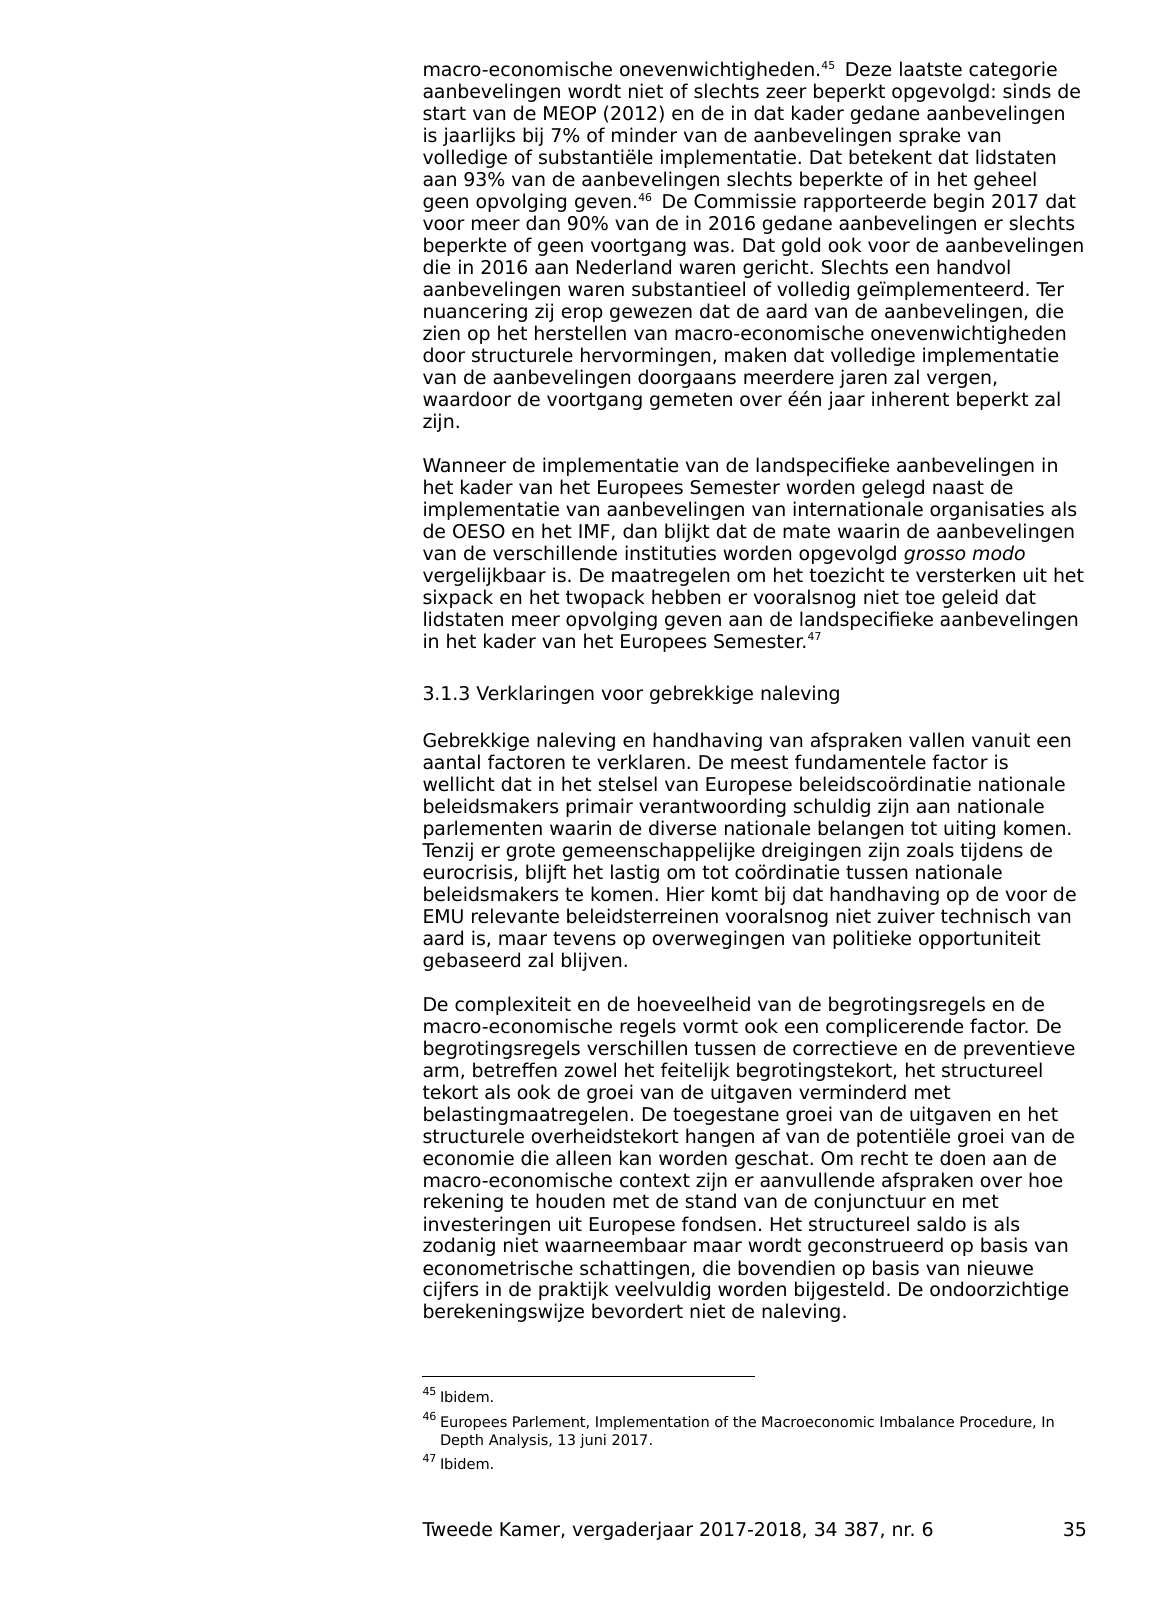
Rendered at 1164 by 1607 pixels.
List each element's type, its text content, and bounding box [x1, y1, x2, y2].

text Ibidem. [422, 1452, 1087, 1474]
text Europees Parlement, Implementation of the Macroeconomic Imbalance Procedure, In Depth Analysis, 13 juni 2017. [422, 1410, 1087, 1449]
text macro-economische onevenwichtigheden. Deze laatste categorie aanbevelingen wordt niet of slechts zeer beperkt opgevolgd: sinds de start van de MEOP (2012) en de in dat kader gedane aanbevelingen is jaarlijks bij 7% of minder van de aanbevelingen sprake van volledige of substantiële implementatie. Dat betekent dat lidstaten aan 93% van de aanbevelingen slechts beperkte of in het geheel geen opvolging geven. De Commissie rapporteerde begin 2017 dat voor meer dan 90% van de in 2016 gedane aanbevelingen er slechts beperkte of geen voortgang was. Dat gold ook voor de aanbevelingen die in 2016 aan Nederland waren gericht. Slechts een handvol aanbevelingen waren substantieel of volledig geïmplementeerd. Ter nuancering zij erop gewezen dat de aard van de aanbevelingen, die zien op het herstellen van macro-economische onevenwichtigheden door structurele hervormingen, maken dat volledige implementatie van de aanbevelingen doorgaans meerdere jaren zal vergen, waardoor de voortgang gemeten over één jaar inherent beperkt zal zijn. [422, 59, 1087, 433]
subtitle 3.1.3 Verklaringen voor gebrekkige naleving [422, 683, 1087, 705]
text Wanneer de implementatie van de landspecifieke aanbevelingen in het kader van het Europees Semester worden gelegd naast de implementatie van aanbevelingen van internationale organisaties als de OESO en het IMF, dan blijkt dat de mate waarin de aanbevelingen van de verschillende instituties worden opgevolgd grosso modo vergelijkbaar is. De maatregelen om het toezicht te versterken uit het sixpack en het twopack hebben er vooralsnog niet toe geleid dat lidstaten meer opvolging geven aan de landspecifieke aanbevelingen in het kader van het Europees Semester. [422, 455, 1087, 653]
text De complexiteit en de hoeveelheid van de begrotingsregels en de macro-economische regels vormt ook een complicerende factor. De begrotingsregels verschillen tussen de correctieve en de preventieve arm, betreffen zowel het feitelijk begrotingstekort, het structureel tekort als ook de groei van de uitgaven verminderd met belastingmaatregelen. De toegestane groei van de uitgaven en het structurele overheidstekort hangen af van de potentiële groei van de economie die alleen kan worden geschat. Om recht te doen aan de macro-economische context zijn er aanvullende afspraken over hoe rekening te houden met de stand van de conjunctuur en met investeringen uit Europese fondsen. Het structureel saldo is als zodanig niet waarneembaar maar wordt geconstrueerd op basis van econometrische schattingen, die bovendien op basis van nieuwe cijfers in de praktijk veelvuldig worden bijgesteld. De ondoorzichtige berekeningswijze bevordert niet de naleving. [422, 994, 1087, 1323]
text Gebrekkige naleving en handhaving van afspraken vallen vanuit een aantal factoren te verklaren. De meest fundamentele factor is wellicht dat in het stelsel van Europese beleidscoördinatie nationale beleidsmakers primair verantwoording schuldig zijn aan nationale parlementen waarin de diverse nationale belangen tot uiting komen. Tenzij er grote gemeenschappelijke dreigingen zijn zoals tijdens de eurocrisis, blijft het lastig om tot coördinatie tussen nationale beleidsmakers te komen. Hier komt bij dat handhaving op de voor de EMU relevante beleidsterreinen vooralsnog niet zuiver technisch van aard is, maar tevens op overwegingen van politieke opportuniteit gebaseerd zal blijven. [422, 730, 1087, 971]
text Ibidem. [422, 1385, 1087, 1407]
